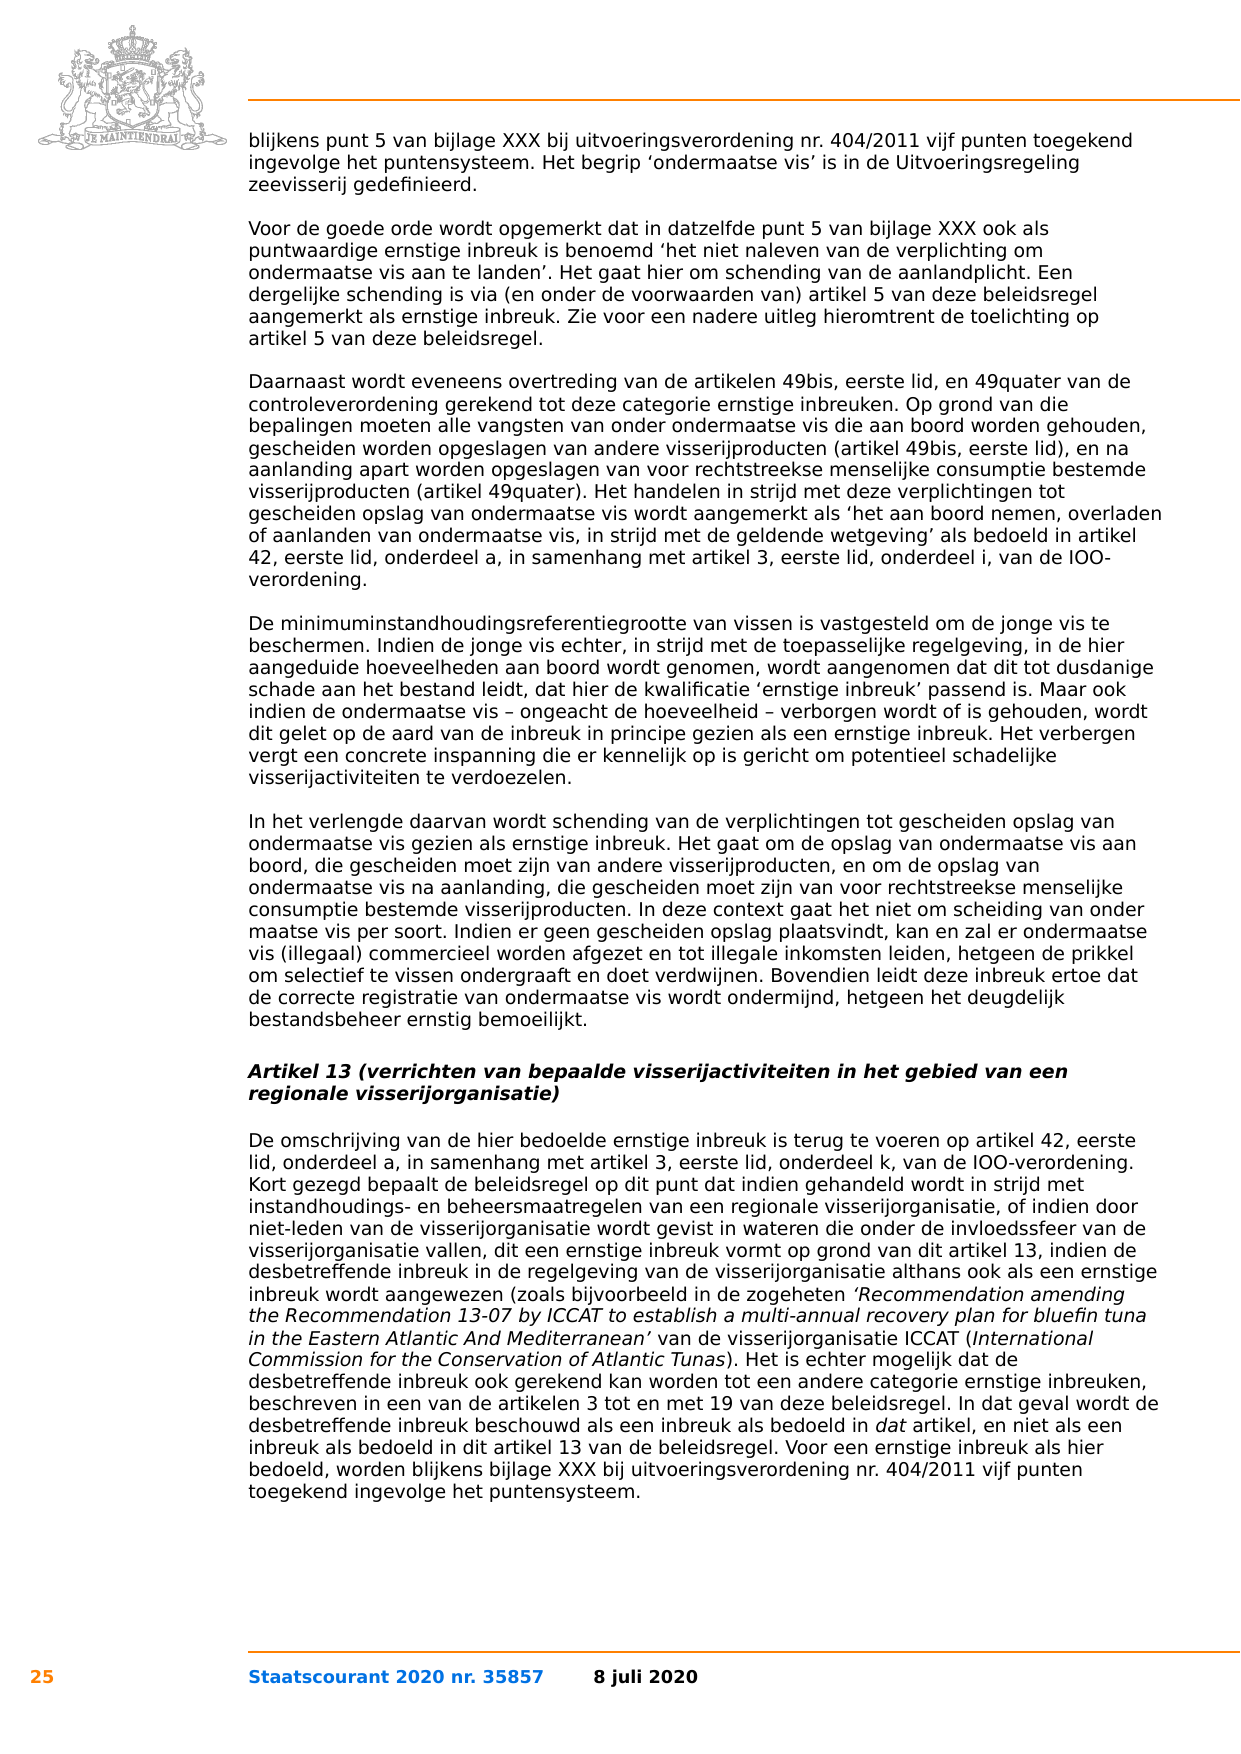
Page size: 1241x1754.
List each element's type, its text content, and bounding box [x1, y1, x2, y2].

text Voor de goede orde wordt opgemerkt dat in datzelfde punt 5 van bijlage XXX ook als puntwaardige ernstige inbreuk is benoemd ‘het niet naleven van de verplichting om ondermaatse vis aan te landen’. Het gaat hier om schending van de aanlandplicht. Een dergelijke schending is via (en onder de voorwaarden van) artikel 5 van deze beleidsregel aangemerkt als ernstige inbreuk. Zie voor een nadere uitleg hieromtrent de toelichting op artikel 5 van deze beleidsregel. [248, 218, 1163, 349]
picture [38, 25, 227, 150]
text In het verlengde daarvan wordt schending van de verplichtingen tot gescheiden opslag van ondermaatse vis gezien als ernstige inbreuk. Het gaat om de opslag van ondermaatse vis aan boord, die gescheiden moet zijn van andere visserijproducten, en om de opslag van ondermaatse vis na aanlanding, die gescheiden moet zijn van voor rechtstreekse menselijke consumptie bestemde visserijproducten. In deze context gaat het niet om scheiding van onder maatse vis per soort. Indien er geen gescheiden opslag plaatsvindt, kan en zal er ondermaatse vis (illegaal) commercieel worden afgezet en tot illegale inkomsten leiden, hetgeen de prikkel om selectief te vissen ondergraaft en doet verdwijnen. Bovendien leidt deze inbreuk ertoe dat de correcte registratie van ondermaatse vis wordt ondermijnd, hetgeen het deugdelijk bestandsbeheer ernstig bemoeilijkt. [248, 811, 1163, 1031]
text Daarnaast wordt eveneens overtreding van de artikelen 49bis, eerste lid, en 49quater van de controleverordening gerekend tot deze categorie ernstige inbreuken. Op grond van die bepalingen moeten alle vangsten van onder ondermaatse vis die aan boord worden gehouden, gescheiden worden opgeslagen van andere visserijproducten (artikel 49bis, eerste lid), en na aanlanding apart worden opgeslagen van voor rechtstreekse menselijke consumptie bestemde visserijproducten (artikel 49quater). Het handelen in strijd met deze verplichtingen tot gescheiden opslag van ondermaatse vis wordt aangemerkt als ‘het aan boord nemen, overladen of aanlanden van ondermaatse vis, in strijd met de geldende wetgeving’ als bedoeld in artikel 42, eerste lid, onderdeel a, in samenhang met artikel 3, eerste lid, onderdeel i, van de IOO-verordening. [248, 371, 1163, 591]
text blijkens punt 5 van bijlage XXX bij uitvoeringsverordening nr. 404/2011 vijf punten toegekend ingevolge het puntensysteem. Het begrip ‘ondermaatse vis’ is in de Uitvoeringsregeling zeevisserij gedefinieerd. [248, 130, 1163, 196]
text De omschrijving van de hier bedoelde ernstige inbreuk is terug te voeren op artikel 42, eerste lid, onderdeel a, in samenhang met artikel 3, eerste lid, onderdeel k, van de IOO-verordening. Kort gezegd bepaalt de beleidsregel op dit punt dat indien gehandeld wordt in strijd met instandhoudings- en beheersmaatregelen van een regionale visserijorganisatie, of indien door niet-leden van de visserijorganisatie wordt gevist in wateren die onder de invloedssfeer van de visserijorganisatie vallen, dit een ernstige inbreuk vormt op grond van dit artikel 13, indien de desbetreffende inbreuk in de regelgeving van de visserijorganisatie althans ook als een ernstige inbreuk wordt aangewezen (zoals bijvoorbeeld in de zogeheten ‘Recommendation amending the Recommendation 13-07 by ICCAT to establish a multi-annual recovery plan for bluefin tuna in the Eastern Atlantic And Mediterranean’ van de visserijorganisatie ICCAT (International Commission for the Conservation of Atlantic Tunas). Het is echter mogelijk dat de desbetreffende inbreuk ook gerekend kan worden tot een andere categorie ernstige inbreuken, beschreven in een van de artikelen 3 tot en met 19 van deze beleidsregel. In dat geval wordt de desbetreffende inbreuk beschouwd als een inbreuk als bedoeld in dat artikel, en niet als een inbreuk als bedoeld in dit artikel 13 van de beleidsregel. Voor een ernstige inbreuk als hier bedoeld, worden blijkens bijlage XXX bij uitvoeringsverordening nr. 404/2011 vijf punten toegekend ingevolge het puntensysteem. [248, 1129, 1163, 1503]
subtitle Artikel 13 (verrichten van bepaalde visserijactiviteiten in het gebied van een regionale visserijorganisatie) [248, 1061, 1163, 1104]
text De minimuminstandhoudingsreferentiegrootte van vissen is vastgesteld om de jonge vis te beschermen. Indien de jonge vis echter, in strijd met de toepasselijke regelgeving, in de hier aangeduide hoeveelheden aan boord wordt genomen, wordt aangenomen dat dit tot dusdanige schade aan het bestand leidt, dat hier de kwalificatie ‘ernstige inbreuk’ passend is. Maar ook indien de ondermaatse vis – ongeacht de hoeveelheid – verborgen wordt of is gehouden, wordt dit gelet op de aard van de inbreuk in principe gezien als een ernstige inbreuk. Het verbergen vergt een concrete inspanning die er kennelijk op is gericht om potentieel schadelijke visserijactiviteiten te verdoezelen. [248, 613, 1163, 789]
